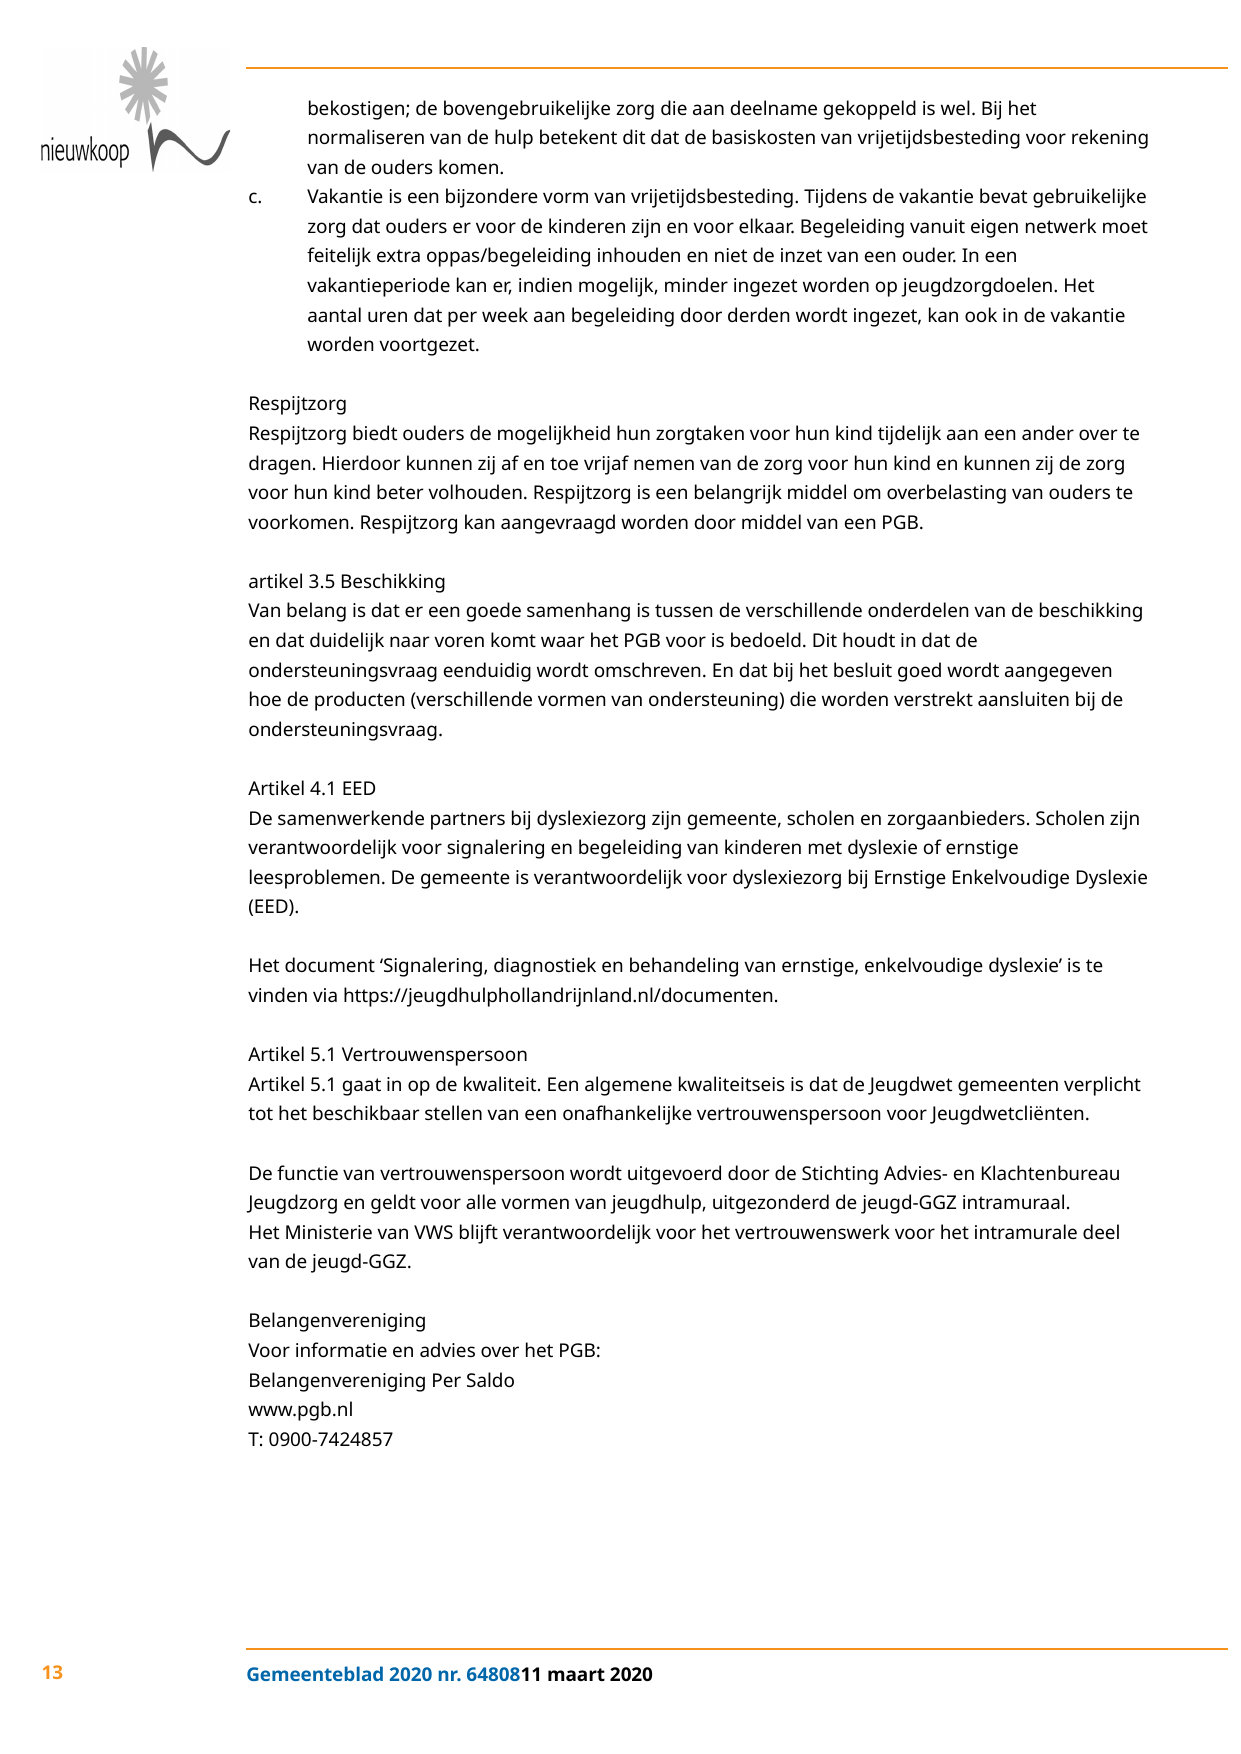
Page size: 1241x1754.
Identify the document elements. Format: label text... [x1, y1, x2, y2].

text artikel 3.5 Beschikking [248, 568, 1152, 594]
text Belangenvereniging Per Saldo [248, 1367, 1152, 1393]
text Artikel 4.1 EED [248, 775, 1152, 801]
text Het Ministerie van VWS blijft verantwoordelijk voor het vertrouwenswerk voor het intramurale deel van de jeugd-GGZ. [248, 1219, 1152, 1274]
text Van belang is dat er een goede samenhang is tussen de verschillende onderdelen van de beschikking en dat duidelijk naar voren komt waar het PGB voor is bedoeld. Dit houdt in dat de ondersteuningsvraag eenduidig wordt omschreven. En dat bij het besluit goed wordt aangegeven hoe de producten (verschillende vormen van ondersteuning) die worden verstrekt aansluiten bij de ondersteuningsvraag. [248, 598, 1152, 742]
list Vakantie is een bijzondere vorm van vrijetijdsbesteding. Tijdens de vakantie bevat gebruikelijke zorg dat ouders er voor de kinderen zijn en voor elkaar. Begeleiding vanuit eigen netwerk moet feitelijk extra oppas/begeleiding inhouden en niet de inzet van een ouder. In een vakantieperiode kan er, indien mogelijk, minder ingezet worden op jeugdzorgdoelen. Het aantal uren dat per week aan begeleiding door derden wordt ingezet, kan ook in de vakantie worden voortgezet. [248, 183, 1152, 357]
text Artikel 5.1 gaat in op de kwaliteit. Een algemene kwaliteitseis is dat de Jeugdwet gemeenten verplicht tot het beschikbaar stellen van een onafhankelijke vertrouwenspersoon voor Jeugdwetcliënten. [248, 1071, 1152, 1126]
text Het document ‘Signalering, diagnostiek en behandeling van ernstige, enkelvoudige dyslexie’ is te vinden via https://jeugdhulphollandrijnland.nl/documenten. [248, 953, 1152, 1008]
text Artikel 5.1 Vertrouwenspersoon [248, 1041, 1152, 1067]
text www.pgb.nl [248, 1396, 1152, 1422]
text T: 0900-7424857 [248, 1426, 1152, 1452]
text Respijtzorg [248, 391, 1152, 416]
text De functie van vertrouwenspersoon wordt uitgevoerd door de Stichting Advies- en Klachtenbureau Jeugdzorg en geldt voor alle vormen van jeugdhulp, uitgezonderd de jeugd-GGZ intramuraal. [248, 1160, 1152, 1215]
text Voor informatie en advies over het PGB: [248, 1337, 1152, 1363]
text De samenwerkende partners bij dyslexiezorg zijn gemeente, scholen en zorgaanbieders. Scholen zijn verantwoordelijk voor signalering en begeleiding van kinderen met dyslexie of ernstige leesproblemen. De gemeente is verantwoordelijk voor dyslexiezorg bij Ernstige Enkelvoudige Dyslexie (EED). [248, 805, 1152, 919]
list bekostigen; de bovengebruikelijke zorg die aan deelname gekoppeld is wel. Bij het normaliseren van de hulp betekent dit dat de basiskosten van vrijetijdsbesteding voor rekening van de ouders komen. [248, 95, 1152, 180]
text Respijtzorg biedt ouders de mogelijkheid hun zorgtaken voor hun kind tijdelijk aan een ander over te dragen. Hierdoor kunnen zij af en toe vrijaf nemen van de zorg voor hun kind en kunnen zij de zorg voor hun kind beter volhouden. Respijtzorg is een belangrijk middel om overbelasting van ouders te voorkomen. Respijtzorg kan aangevraagd worden door middel van een PGB. [248, 420, 1152, 535]
picture [41, 47, 231, 172]
text Belangenvereniging [248, 1308, 1152, 1333]
